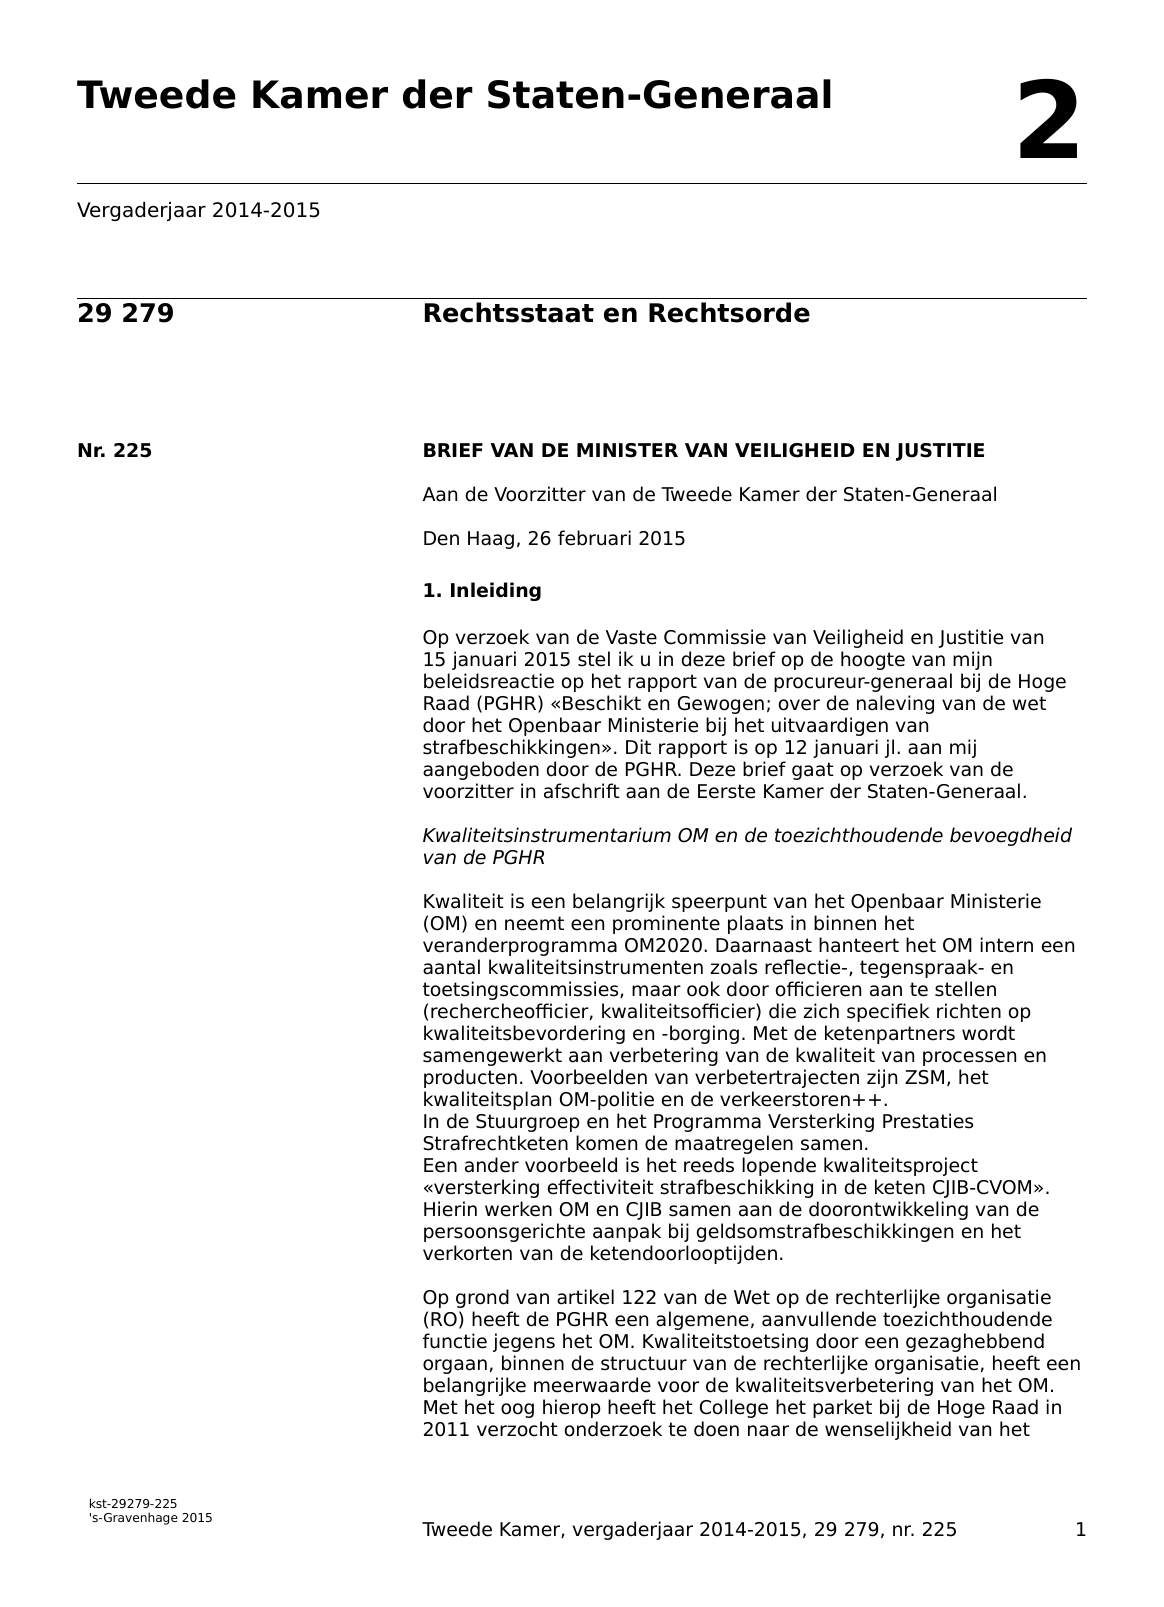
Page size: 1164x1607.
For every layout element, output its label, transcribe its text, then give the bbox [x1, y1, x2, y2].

table_cell Vergaderjaar 2014-2015 [77, 184, 1087, 298]
text Kwaliteit is een belangrijk speerpunt van het Openbaar Ministerie (OM) en neemt een prominente plaats in binnen het veranderprogramma OM2020. Daarnaast hanteert het OM intern een aantal kwaliteitsinstrumenten zoals reflectie-, tegenspraak- en toetsingscommissies, maar ook door officieren aan te stellen (rechercheofficier, kwaliteitsofficier) die zich specifiek richten op kwaliteitsbevordering en -borging. Met de ketenpartners wordt samengewerkt aan verbetering van de kwaliteit van processen en producten. Voorbeelden van verbetertrajecten zijn ZSM, het kwaliteitsplan OM-politie en de verkeerstoren++. [422, 891, 1087, 1111]
text Een ander voorbeeld is het reeds lopende kwaliteitsproject «versterking effectiviteit strafbeschikking in de keten CJIB-CVOM». Hierin werken OM en CJIB samen aan de doorontwikkeling van de persoonsgerichte aanpak bij geldsomstrafbeschikkingen en het verkorten van de ketendoorlooptijden. [422, 1155, 1087, 1265]
text Op verzoek van de Vaste Commissie van Veiligheid en Justitie van 15 januari 2015 stel ik u in deze brief op de hoogte van mijn beleidsreactie op het rapport van de procureur-generaal bij de Hoge Raad (PGHR) «Beschikt en Gewogen; over de naleving van de wet door het Openbaar Ministerie bij het uitvaardigen van strafbeschikkingen». Dit rapport is op 12 januari jl. aan mij aangeboden door de PGHR. Deze brief gaat op verzoek van de voorzitter in afschrift aan de Eerste Kamer der Staten-Generaal. [422, 627, 1087, 803]
text In de Stuurgroep en het Programma Versterking Prestaties Strafrechtketen komen de maatregelen samen. [422, 1111, 1087, 1155]
text 's-Gravenhage 2015 [88, 1511, 323, 1525]
subtitle Kwaliteitsinstrumentarium OM en de toezichthoudende bevoegdheid van de PGHR [422, 825, 1087, 869]
text Op grond van artikel 122 van de Wet op de rechterlijke organisatie (RO) heeft de PGHR een algemene, aanvullende toezichthoudende functie jegens het OM. Kwaliteitstoetsing door een gezaghebbend orgaan, binnen de structuur van de rechterlijke organisatie, heeft een belangrijke meerwaarde voor de kwaliteitsverbetering van het OM. Met het oog hierop heeft het College het parket bij de Hoge Raad in 2011 verzocht onderzoek te doen naar de wenselijkheid van het [422, 1287, 1087, 1441]
text Den Haag, 26 februari 2015 [422, 528, 1087, 550]
subtitle Nr. 225 BRIEF VAN DE MINISTER VAN VEILIGHEID EN JUSTITIE [77, 440, 1087, 462]
text kst-29279-225 [88, 1497, 323, 1511]
table_header Tweede Kamer der Staten-Generaal [77, 59, 886, 183]
table_header 2 [886, 59, 1087, 183]
subtitle 29 279 Rechtsstaat en Rechtsorde [77, 299, 1087, 329]
text Aan de Voorzitter van de Tweede Kamer der Staten-Generaal [422, 484, 1087, 506]
subtitle 1. Inleiding [422, 580, 1087, 602]
